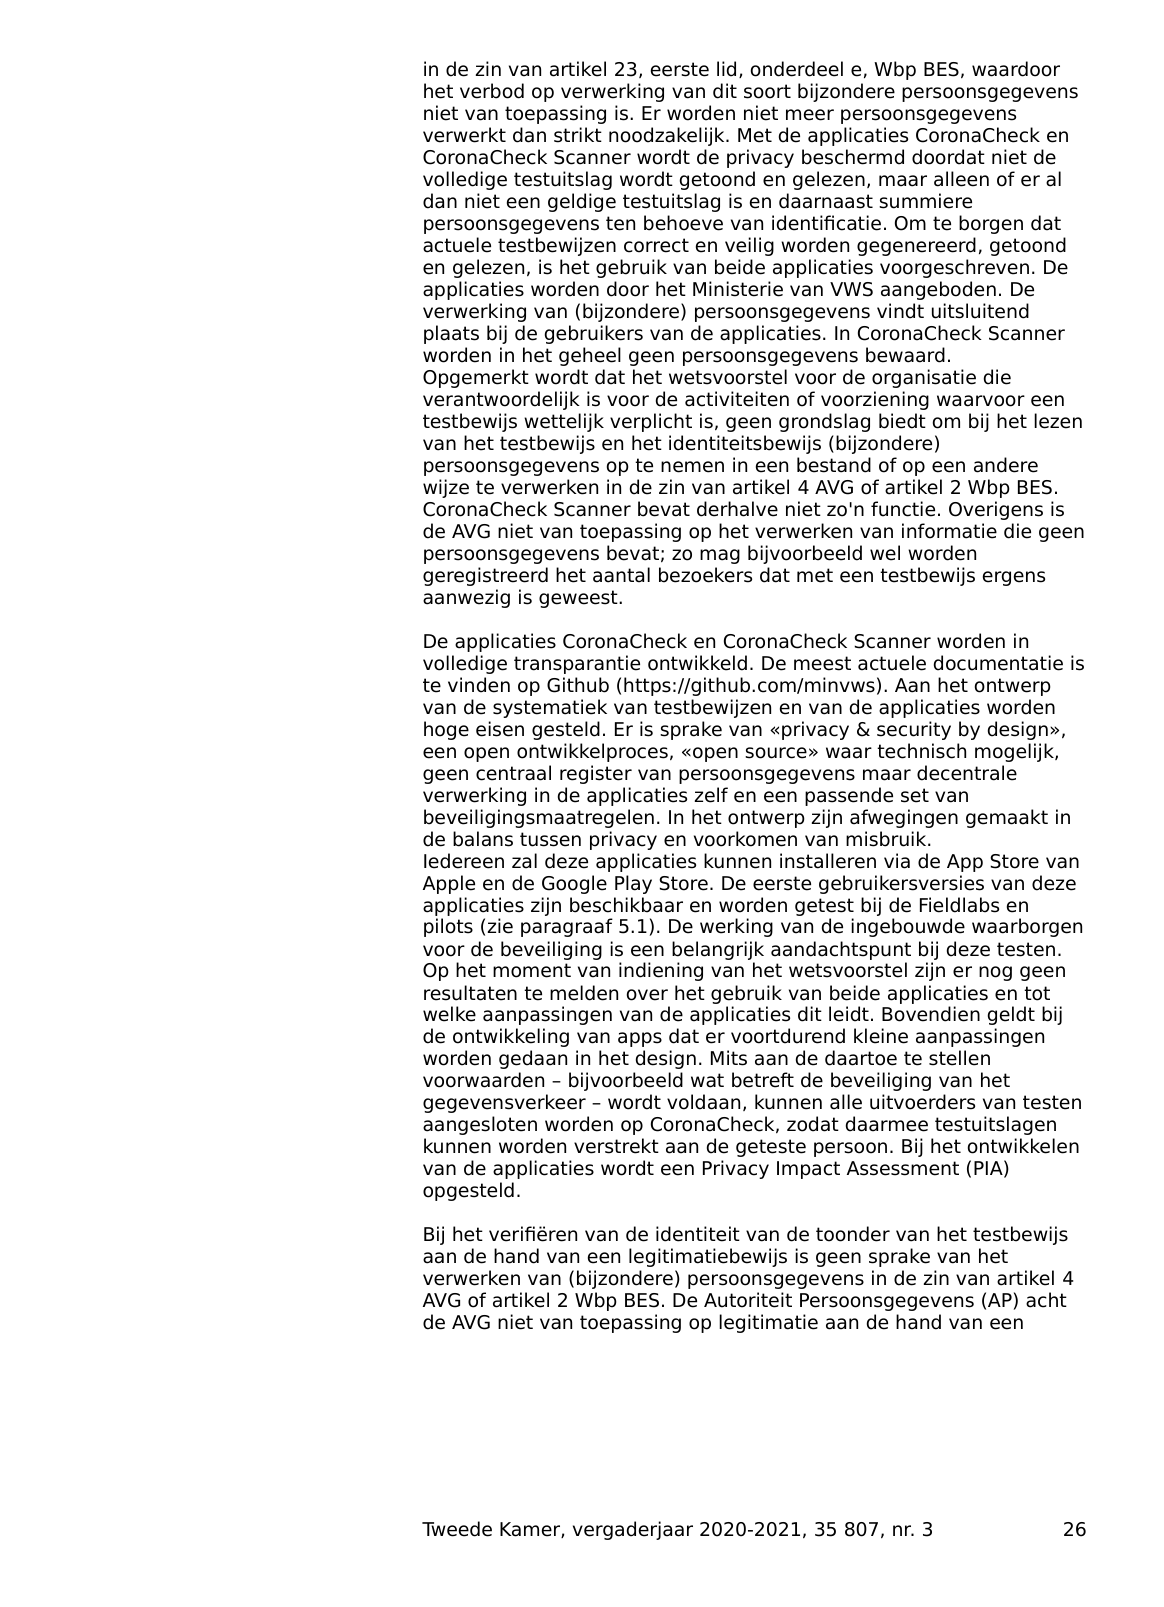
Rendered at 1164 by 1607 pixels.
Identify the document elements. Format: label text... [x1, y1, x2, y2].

text De applicaties CoronaCheck en CoronaCheck Scanner worden in volledige transparantie ontwikkeld. De meest actuele documentatie is te vinden op Github (https://github.com/minvws). Aan het ontwerp van de systematiek van testbewijzen en van de applicaties worden hoge eisen gesteld. Er is sprake van «privacy & security by design», een open ontwikkelproces, «open source» waar technisch mogelijk, geen centraal register van persoonsgegevens maar decentrale verwerking in de applicaties zelf en een passende set van beveiligingsmaatregelen. In het ontwerp zijn afwegingen gemaakt in de balans tussen privacy en voorkomen van misbruik. [422, 631, 1087, 851]
text Opgemerkt wordt dat het wetsvoorstel voor de organisatie die verantwoordelijk is voor de activiteiten of voorziening waarvoor een testbewijs wettelijk verplicht is, geen grondslag biedt om bij het lezen van het testbewijs en het identiteitsbewijs (bijzondere) persoonsgegevens op te nemen in een bestand of op een andere wijze te verwerken in de zin van artikel 4 AVG of artikel 2 Wbp BES. CoronaCheck Scanner bevat derhalve niet zo'n functie. Overigens is de AVG niet van toepassing op het verwerken van informatie die geen persoonsgegevens bevat; zo mag bijvoorbeeld wel worden geregistreerd het aantal bezoekers dat met een testbewijs ergens aanwezig is geweest. [422, 367, 1087, 608]
text in de zin van artikel 23, eerste lid, onderdeel e, Wbp BES, waardoor het verbod op verwerking van dit soort bijzondere persoonsgegevens niet van toepassing is. Er worden niet meer persoonsgegevens verwerkt dan strikt noodzakelijk. Met de applicaties CoronaCheck en CoronaCheck Scanner wordt de privacy beschermd doordat niet de volledige testuitslag wordt getoond en gelezen, maar alleen of er al dan niet een geldige testuitslag is en daarnaast summiere persoonsgegevens ten behoeve van identificatie. Om te borgen dat actuele testbewijzen correct en veilig worden gegenereerd, getoond en gelezen, is het gebruik van beide applicaties voorgeschreven. De applicaties worden door het Ministerie van VWS aangeboden. De verwerking van (bijzondere) persoonsgegevens vindt uitsluitend plaats bij de gebruikers van de applicaties. In CoronaCheck Scanner worden in het geheel geen persoonsgegevens bewaard. [422, 59, 1087, 367]
text Iedereen zal deze applicaties kunnen installeren via de App Store van Apple en de Google Play Store. De eerste gebruikersversies van deze applicaties zijn beschikbaar en worden getest bij de Fieldlabs en pilots (zie paragraaf 5.1). De werking van de ingebouwde waarborgen voor de beveiliging is een belangrijk aandachtspunt bij deze testen. Op het moment van indiening van het wetsvoorstel zijn er nog geen resultaten te melden over het gebruik van beide applicaties en tot welke aanpassingen van de applicaties dit leidt. Bovendien geldt bij de ontwikkeling van apps dat er voortdurend kleine aanpassingen worden gedaan in het design. Mits aan de daartoe te stellen voorwaarden – bijvoorbeeld wat betreft de beveiliging van het gegevensverkeer – wordt voldaan, kunnen alle uitvoerders van testen aangesloten worden op CoronaCheck, zodat daarmee testuitslagen kunnen worden verstrekt aan de geteste persoon. Bij het ontwikkelen van de applicaties wordt een Privacy Impact Assessment (PIA) opgesteld. [422, 851, 1087, 1202]
text Bij het verifiëren van de identiteit van de toonder van het testbewijs aan de hand van een legitimatiebewijs is geen sprake van het verwerken van (bijzondere) persoonsgegevens in de zin van artikel 4 AVG of artikel 2 Wbp BES. De Autoriteit Persoonsgegevens (AP) acht de AVG niet van toepassing op legitimatie aan de hand van een [422, 1224, 1087, 1378]
